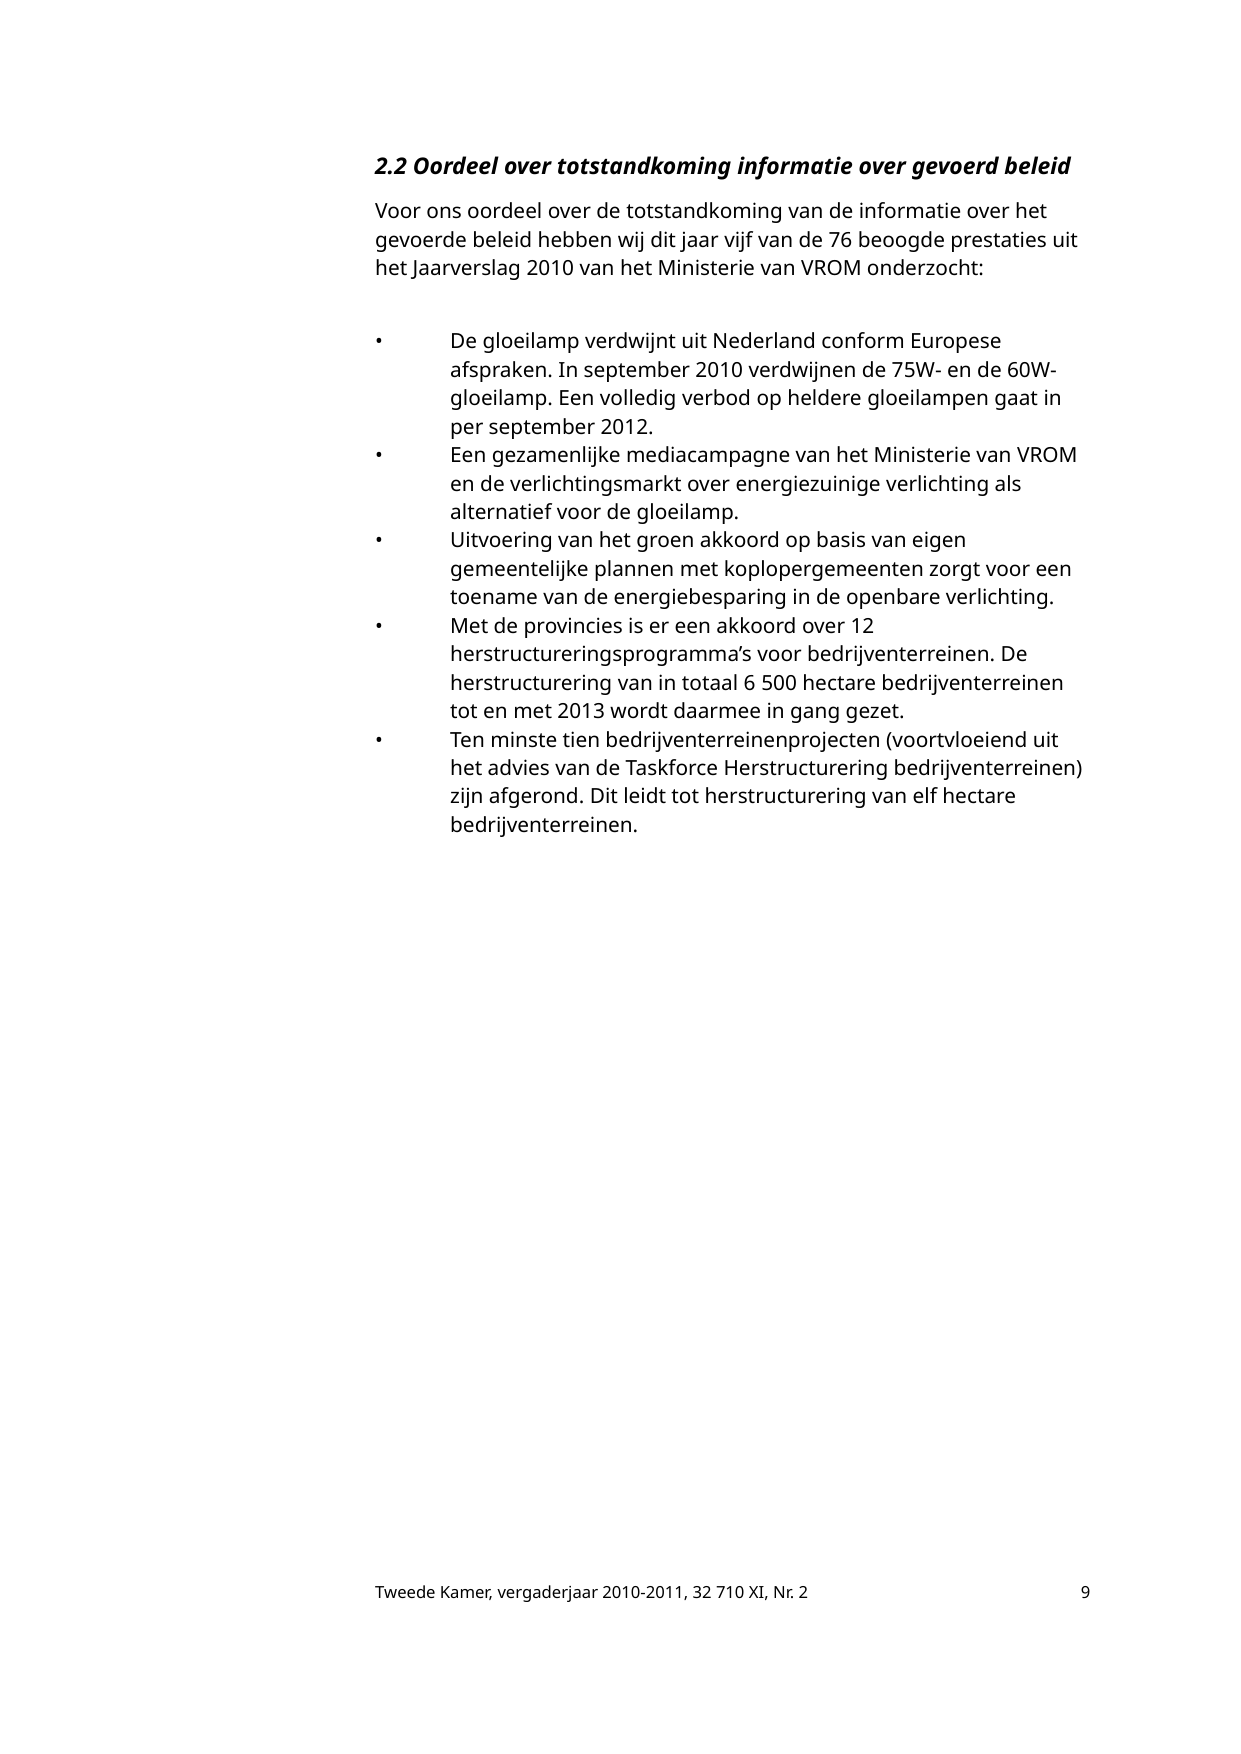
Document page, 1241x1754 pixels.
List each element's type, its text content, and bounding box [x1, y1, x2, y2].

subtitle 2.2 Oordeel over totstandkoming informatie over gevoerd beleid [375, 150, 1090, 181]
list Ten minste tien bedrijventerreinenprojecten (voortvloeiend uit het advies van de Taskforce Herstructurering bedrijventerreinen) zijn afgerond. Dit leidt tot herstructurering van elf hectare bedrijventerreinen. [375, 725, 1090, 838]
list Een gezamenlijke mediacampagne van het Ministerie van VROM en de verlichtingsmarkt over energiezuinige verlichting als alternatief voor de gloeilamp. [375, 440, 1090, 526]
text Voor ons oordeel over de totstandkoming van de informatie over het gevoerde beleid hebben wij dit jaar vijf van de 76 beoogde prestaties uit het Jaarverslag 2010 van het Ministerie van VROM onderzocht: [375, 196, 1090, 282]
list Met de provincies is er een akkoord over 12 herstructureringsprogramma’s voor bedrijventerreinen. De herstructurering van in totaal 6 500 hectare bedrijventerreinen tot en met 2013 wordt daarmee in gang gezet. [375, 611, 1090, 725]
list Uitvoering van het groen akkoord op basis van eigen gemeentelijke plannen met koplopergemeenten zorgt voor een toename van de energiebesparing in de openbare verlichting. [375, 526, 1090, 611]
list De gloeilamp verdwijnt uit Nederland conform Europese afspraken. In september 2010 verdwijnen de 75W- en de 60W-gloeilamp. Een volledig verbod op heldere gloeilampen gaat in per september 2012. [375, 327, 1090, 440]
